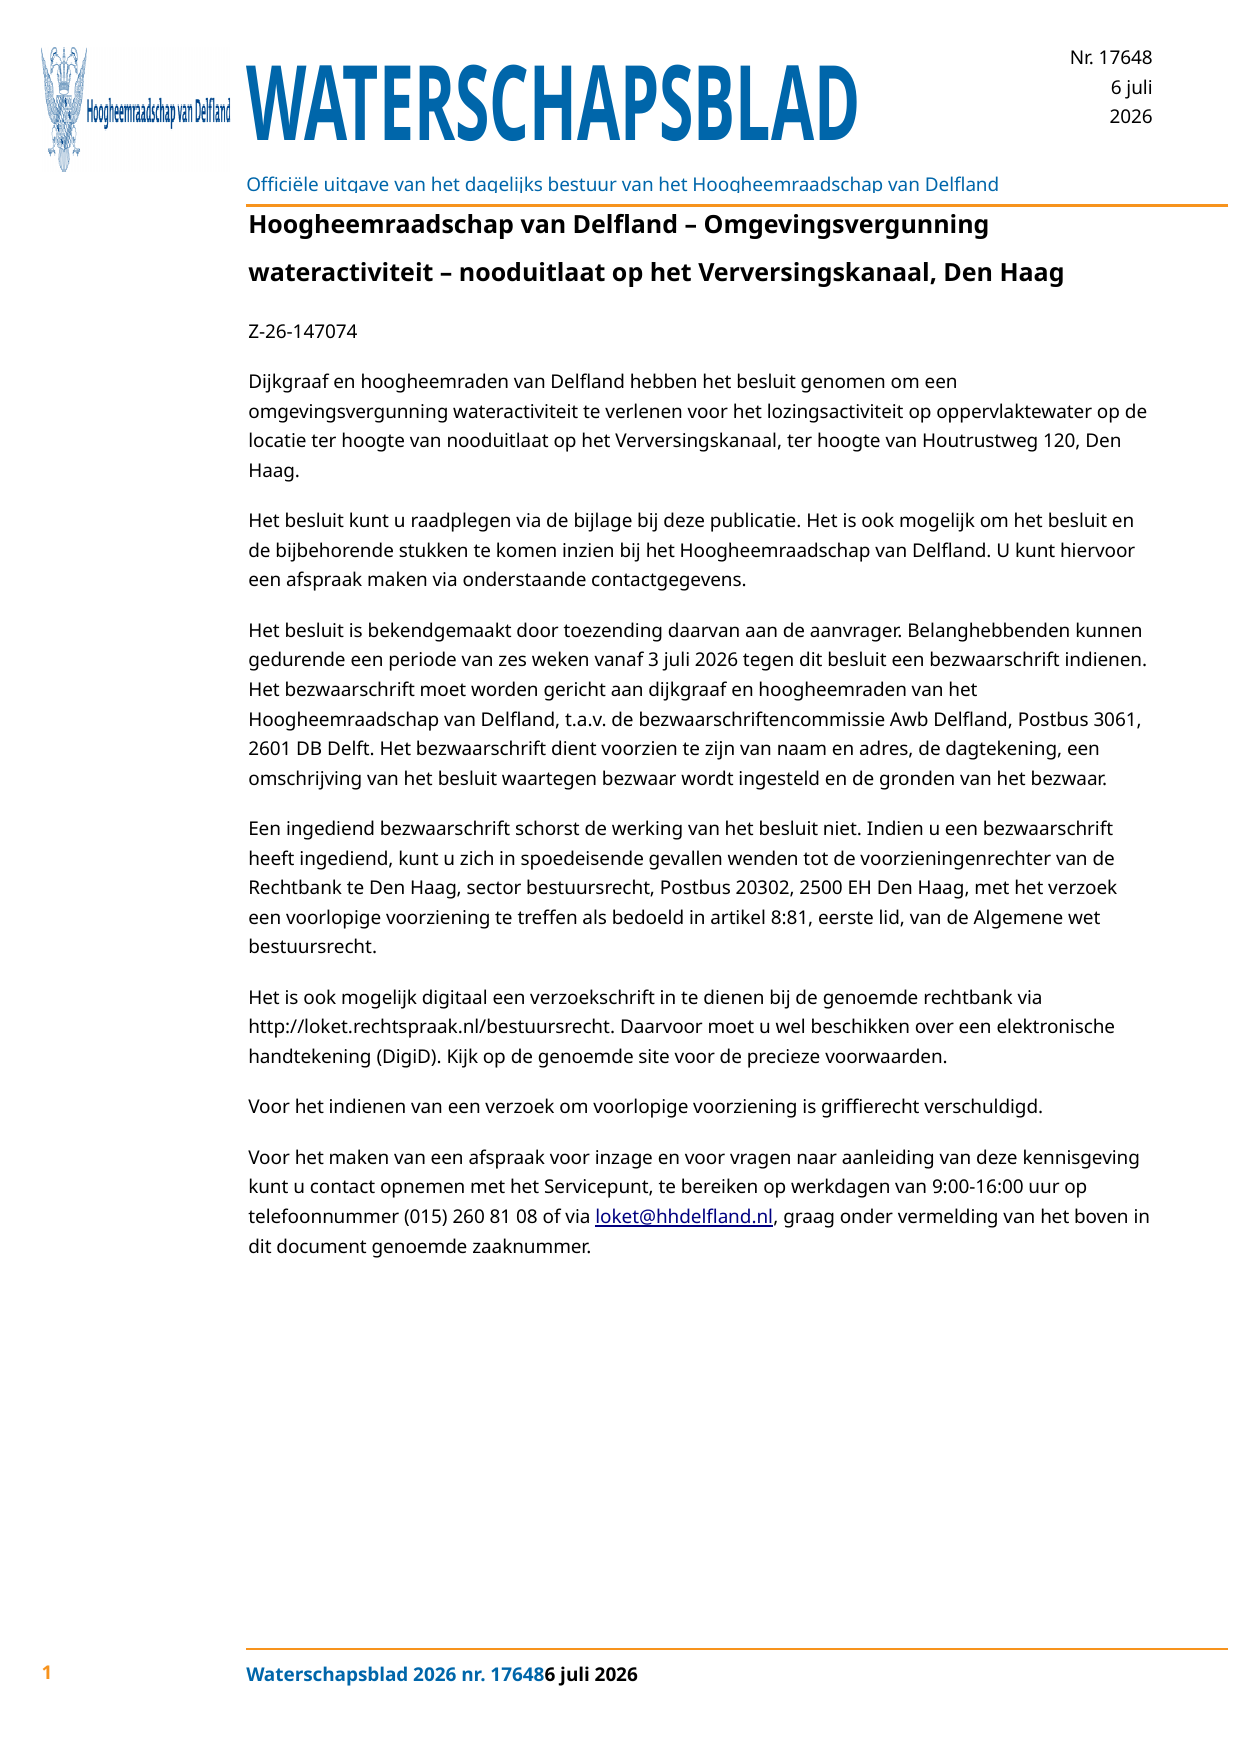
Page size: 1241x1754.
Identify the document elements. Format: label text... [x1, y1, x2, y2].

text Z-26-147074 [248, 318, 1152, 344]
text Voor het indienen van een verzoek om voorlopige voorziening is griffierecht verschuldigd. [248, 1094, 1152, 1119]
text Een ingediend bezwaarschrift schorst de werking van het besluit niet. Indien u een bezwaarschrift heeft ingediend, kunt u zich in spoedeisende gevallen wenden tot de voorzieningenrechter van de Rechtbank te Den Haag, sector bestuursrecht, Postbus 20302, 2500 EH Den Haag, met het verzoek een voorlopige voorziening te treffen als bedoeld in artikel 8:81, eerste lid, van de Algemene wet bestuursrecht. [248, 815, 1152, 959]
text Dijkgraaf en hoogheemraden van Delfland hebben het besluit genomen om een omgevingsvergunning wateractiviteit te verlenen voor het lozingsactiviteit op oppervlaktewater op de locatie ter hoogte van nooduitlaat op het Verversingskanaal, ter hoogte van Houtrustweg 120, Den Haag. [248, 368, 1152, 483]
text Voor het maken van een afspraak voor inzage en voor vragen naar aanleiding van deze kennisgeving kunt u contact opnemen met het Servicepunt, te bereiken op werkdagen van 9:00-16:00 uur op telefoonnummer (015) 260 81 08 of via loket@hhdelfland.nl, graag onder vermelding van het boven in dit document genoemde zaaknummer. [248, 1144, 1152, 1259]
text Het is ook mogelijk digitaal een verzoekschrift in te dienen bij de genoemde rechtbank via http://loket.rechtspraak.nl/bestuursrecht. Daarvoor moet u wel beschikken over een elektronische handtekening (DigiD). Kijk op de genoemde site voor de precieze voorwaarden. [248, 984, 1152, 1069]
text Het besluit is bekendgemaakt door toezending daarvan aan de aanvrager. Belanghebbenden kunnen gedurende een periode van zes weken vanaf 3 juli 2026 tegen dit besluit een bezwaarschrift indienen. Het bezwaarschrift moet worden gericht aan dijkgraaf en hoogheemraden van het Hoogheemraadschap van Delfland, t.a.v. de bezwaarschriftencommissie Awb Delfland, Postbus 3061, 2601 DB Delft. Het bezwaarschrift dient voorzien te zijn van naam en adres, de dagtekening, een omschrijving van het besluit waartegen bezwaar wordt ingesteld en de gronden van het bezwaar. [248, 617, 1152, 791]
text Hoogheemraadschap van Delfland – Omgevingsvergunning wateractiviteit – nooduitlaat op het Verversingskanaal, Den Haag [248, 207, 1152, 288]
picture [41, 47, 231, 172]
text Het besluit kunt u raadplegen via de bijlage bij deze publicatie. Het is ook mogelijk om het besluit en de bijbehorende stukken te komen inzien bij het Hoogheemraadschap van Delfland. U kunt hiervoor een afspraak maken via onderstaande contactgegevens. [248, 507, 1152, 592]
